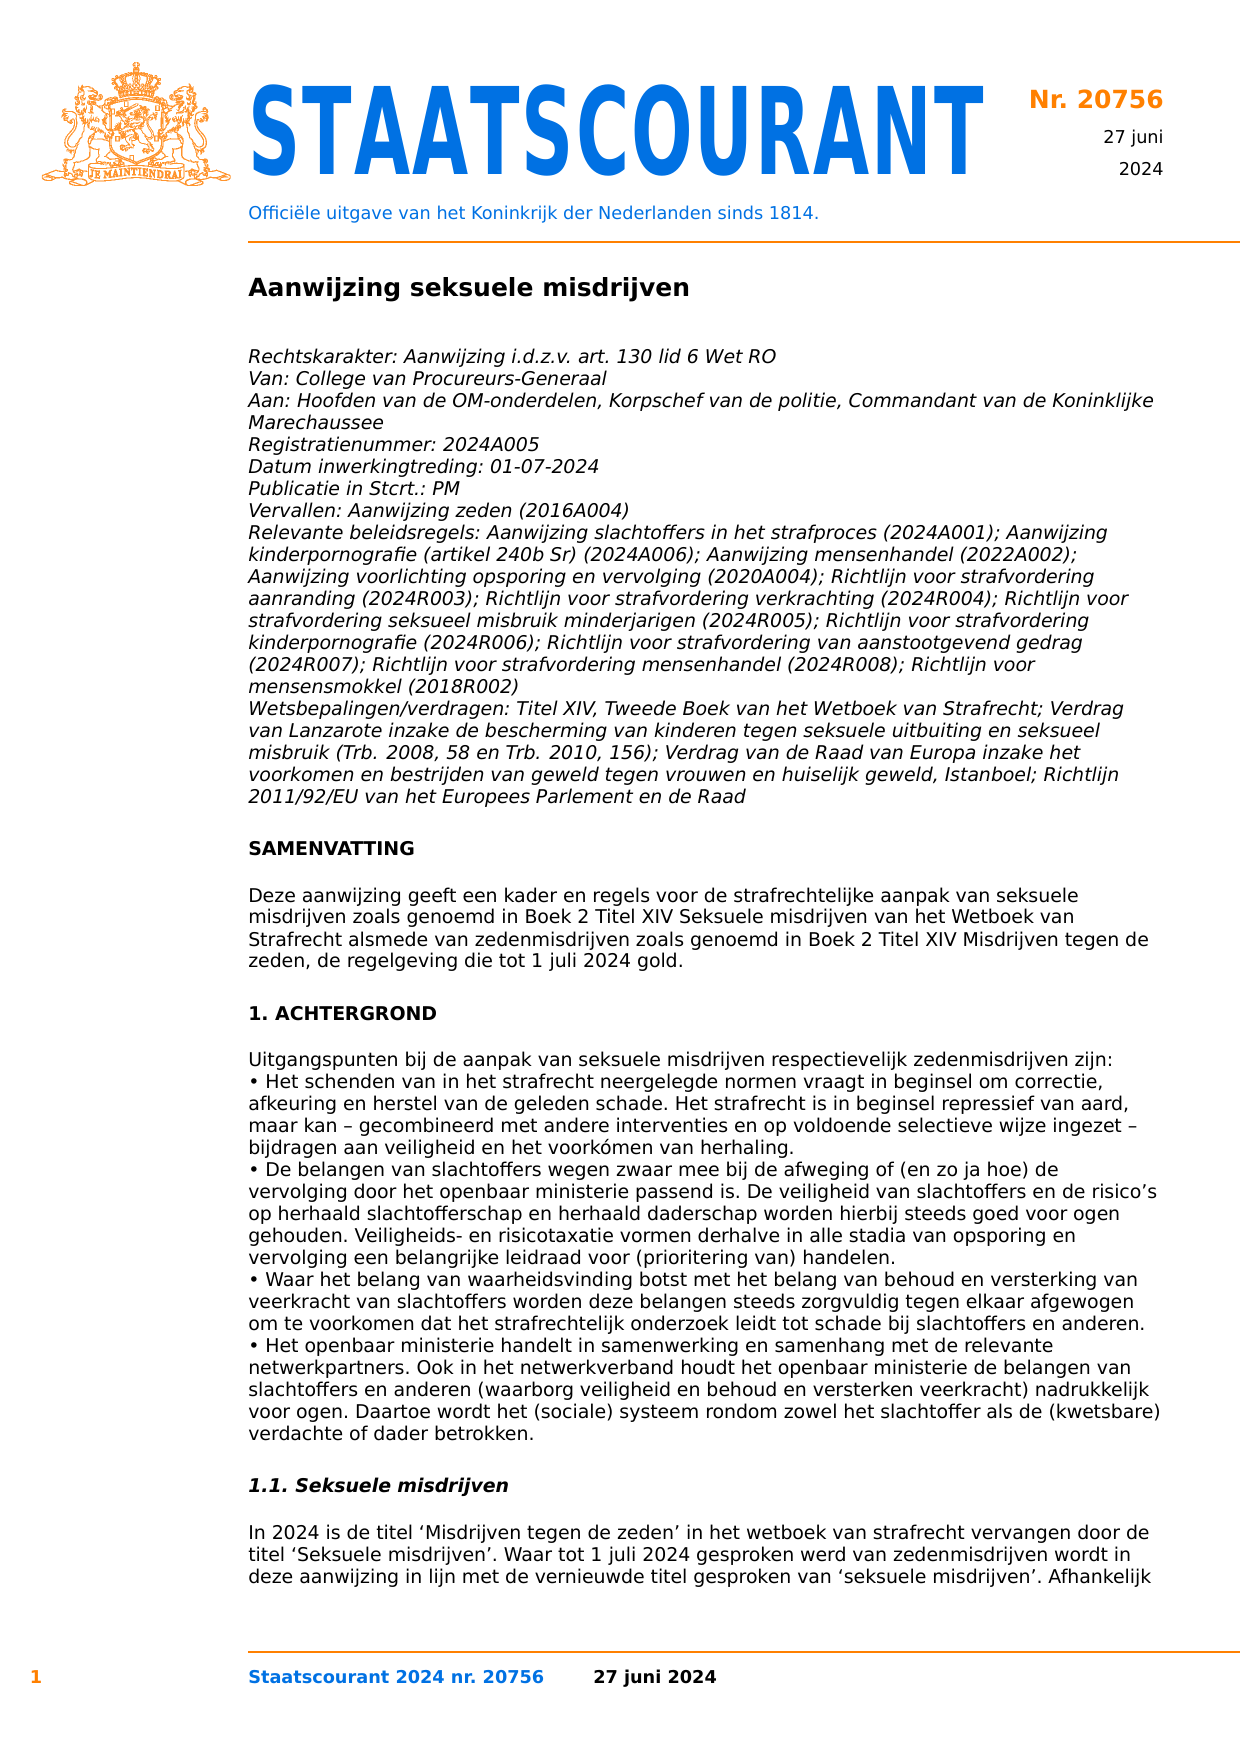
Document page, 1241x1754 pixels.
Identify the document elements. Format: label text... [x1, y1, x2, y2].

text Registratienummer: 2024A005 [248, 434, 1163, 456]
text Publicatie in Stcrt.: PM [248, 478, 1163, 500]
table_header [25, 62, 248, 241]
subtitle Aanwijzing seksuele misdrijven [248, 273, 1163, 302]
text Uitgangspunten bij de aanpak van seksuele misdrijven respectievelijk zedenmisdrijven zijn: [248, 1049, 1163, 1071]
table_cell 27 juni [998, 121, 1240, 153]
subtitle 1.1. Seksuele misdrijven [248, 1475, 1163, 1497]
subtitle SAMENVATTING [248, 837, 1163, 859]
text Datum inwerkingtreding: 01-07-2024 [248, 456, 1163, 478]
table_header Nr. 20756 [998, 62, 1240, 121]
text In 2024 is de titel ‘Misdrijven tegen de zeden’ in het wetboek van strafrecht vervangen door de titel ‘Seksuele misdrijven’. Waar tot 1 juli 2024 gesproken werd van zedenmisdrijven wordt in deze aanwijzing in lijn met de vernieuwde titel gesproken van ‘seksuele misdrijven’. Afhankelijk [248, 1522, 1163, 1588]
text Rechtskarakter: Aanwijzing i.d.z.v. art. 130 lid 6 Wet RO [248, 346, 1163, 368]
text Relevante beleidsregels: Aanwijzing slachtoffers in het strafproces (2024A001); Aanwijzing kinderpornografie (artikel 240b Sr) (2024A006); Aanwijzing mensenhandel (2022A002); Aanwijzing voorlichting opsporing en vervolging (2020A004); Richtlijn voor strafvordering aanranding (2024R003); Richtlijn voor strafvordering verkrachting (2024R004); Richtlijn voor strafvordering seksueel misbruik minderjarigen (2024R005); Richtlijn voor strafvordering kinderpornografie (2024R006); Richtlijn voor strafvordering van aanstootgevend gedrag (2024R007); Richtlijn voor strafvordering mensenhandel (2024R008); Richtlijn voor mensensmokkel (2018R002) [248, 522, 1163, 698]
text Vervallen: Aanwijzing zeden (2016A004) [248, 500, 1163, 522]
text • Het openbaar ministerie handelt in samenwerking en samenhang met de relevante netwerkpartners. Ook in het netwerkverband houdt het openbaar ministerie de belangen van slachtoffers en anderen (waarborg veiligheid en behoud en versterken veerkracht) nadrukkelijk voor ogen. Daartoe wordt het (sociale) systeem rondom zowel het slachtoffer als de (kwetsbare) verdachte of dader betrokken. [248, 1335, 1163, 1445]
picture [41, 62, 231, 186]
text • De belangen van slachtoffers wegen zwaar mee bij de afweging of (en zo ja hoe) de vervolging door het openbaar ministerie passend is. De veiligheid van slachtoffers en de risico’s op herhaald slachtofferschap en herhaald daderschap worden hierbij steeds goed voor ogen gehouden. Veiligheids- en risicotaxatie vormen derhalve in alle stadia van opsporing en vervolging een belangrijke leidraad voor (prioritering van) handelen. [248, 1159, 1163, 1269]
text Aan: Hoofden van de OM-onderdelen, Korpschef van de politie, Commandant van de Koninklijke Marechaussee [248, 390, 1163, 434]
subtitle 1. ACHTERGROND [248, 1002, 1163, 1024]
text Deze aanwijzing geeft een kader en regels voor de strafrechtelijke aanpak van seksuele misdrijven zoals genoemd in Boek 2 Titel XIV Seksuele misdrijven van het Wetboek van Strafrecht alsmede van zedenmisdrijven zoals genoemd in Boek 2 Titel XIV Misdrijven tegen de zeden, de regelgeving die tot 1 juli 2024 gold. [248, 884, 1163, 972]
table_header STAATSCOURANT [248, 62, 998, 203]
text • Het schenden van in het strafrecht neergelegde normen vraagt in beginsel om correctie, afkeuring en herstel van de geleden schade. Het strafrecht is in beginsel repressief van aard, maar kan – gecombineerd met andere interventies en op voldoende selectieve wijze ingezet – bijdragen aan veiligheid en het voorkómen van herhaling. [248, 1071, 1163, 1159]
text Wetsbepalingen/verdragen: Titel XIV, Tweede Boek van het Wetboek van Strafrecht; Verdrag van Lanzarote inzake de bescherming van kinderen tegen seksuele uitbuiting en seksueel misbruik (Trb. 2008, 58 en Trb. 2010, 156); Verdrag van de Raad van Europa inzake het voorkomen en bestrijden van geweld tegen vrouwen en huiselijk geweld, Istanboel; Richtlijn 2011/92/EU van het Europees Parlement en de Raad [248, 698, 1163, 807]
text Van: College van Procureurs-Generaal [248, 368, 1163, 390]
table_cell 2024 [998, 153, 1240, 203]
table_cell Officiële uitgave van het Koninkrijk der Nederlanden sinds 1814. [248, 203, 1240, 241]
text • Waar het belang van waarheidsvinding botst met het belang van behoud en versterking van veerkracht van slachtoffers worden deze belangen steeds zorgvuldig tegen elkaar afgewogen om te voorkomen dat het strafrechtelijk onderzoek leidt tot schade bij slachtoffers en anderen. [248, 1269, 1163, 1335]
